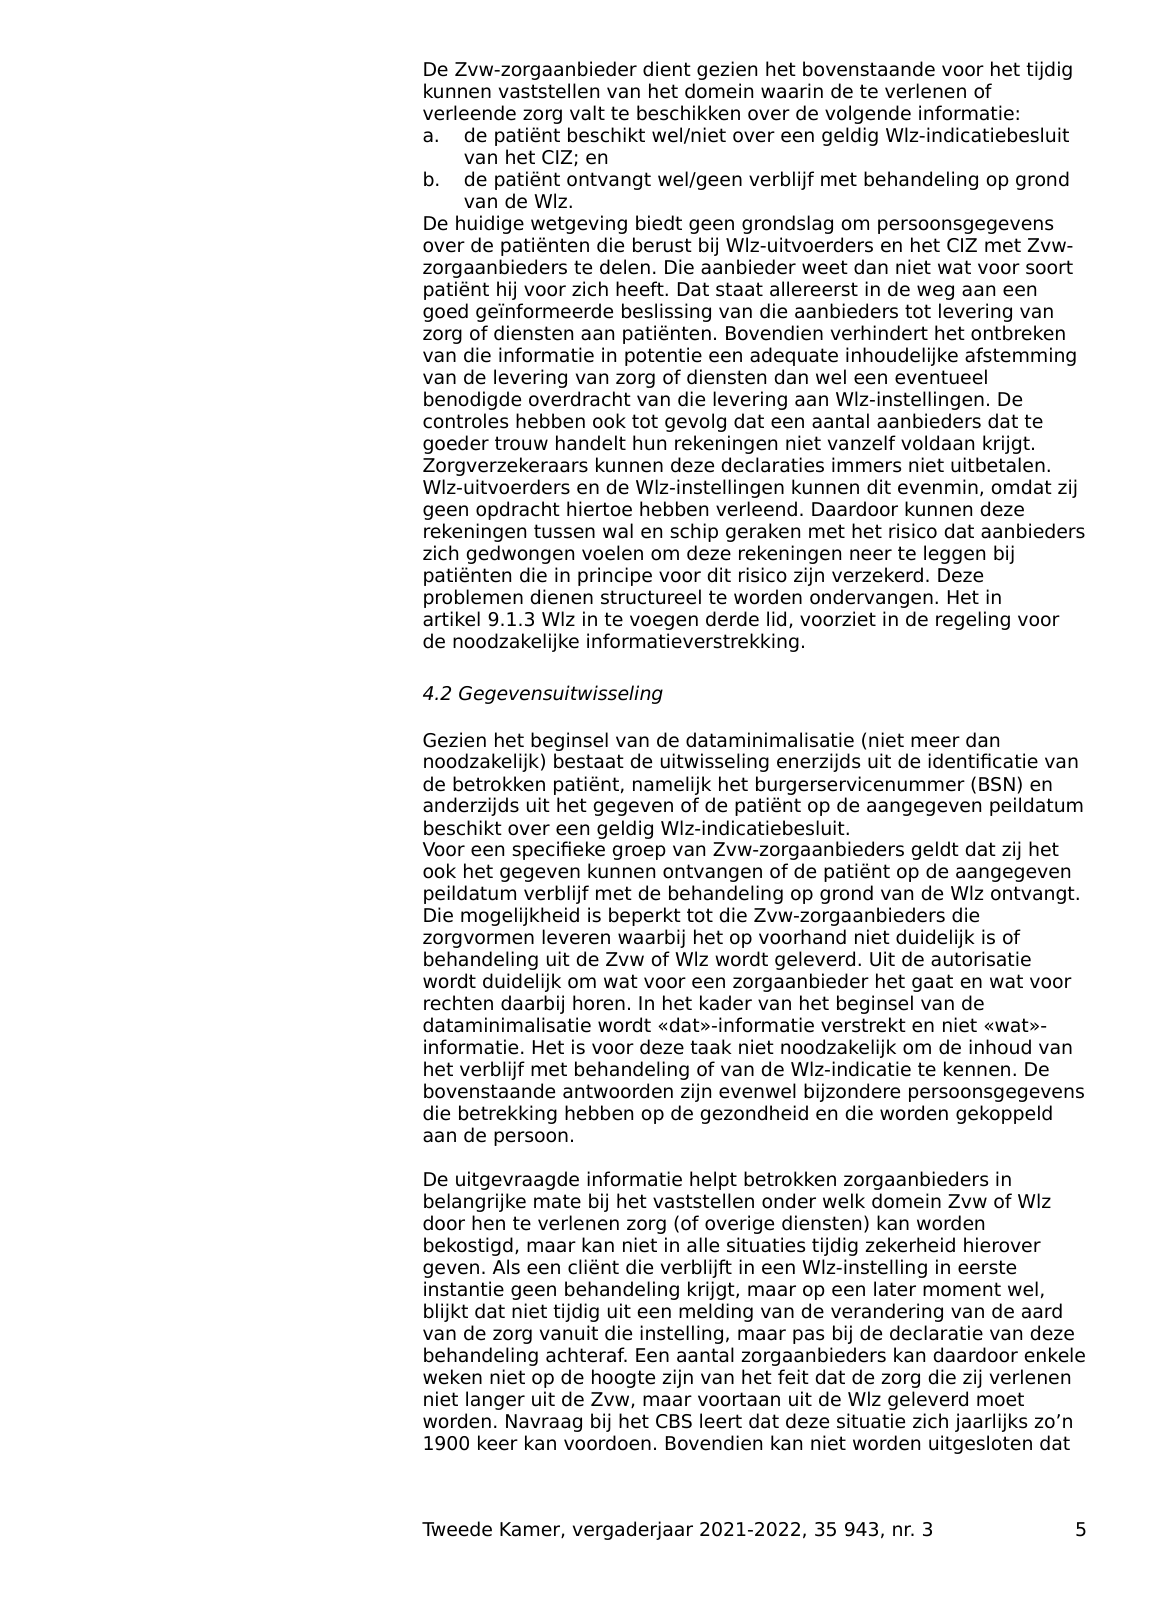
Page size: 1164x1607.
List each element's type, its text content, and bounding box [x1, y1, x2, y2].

subtitle 4.2 Gegevensuitwisseling [422, 682, 1087, 704]
text b. de patiënt ontvangt wel/geen verblijf met behandeling op grond van de Wlz. [422, 169, 1087, 213]
text Voor een specifieke groep van Zvw-zorgaanbieders geldt dat zij het ook het gegeven kunnen ontvangen of de patiënt op de aangegeven peildatum verblijf met de behandeling op grond van de Wlz ontvangt. [422, 839, 1087, 905]
text De uitgevraagde informatie helpt betrokken zorgaanbieders in belangrijke mate bij het vaststellen onder welk domein Zvw of Wlz door hen te verlenen zorg (of overige diensten) kan worden bekostigd, maar kan niet in alle situaties tijdig zekerheid hierover geven. Als een cliënt die verblijft in een Wlz-instelling in eerste instantie geen behandeling krijgt, maar op een later moment wel, blijkt dat niet tijdig uit een melding van de verandering van de aard van de zorg vanuit die instelling, maar pas bij de declaratie van deze behandeling achteraf. Een aantal zorgaanbieders kan daardoor enkele weken niet op de hoogte zijn van het feit dat de zorg die zij verlenen niet langer uit de Zvw, maar voortaan uit de Wlz geleverd moet worden. Navraag bij het CBS leert dat deze situatie zich jaarlijks zo’n 1900 keer kan voordoen. Bovendien kan niet worden uitgesloten dat [422, 1169, 1087, 1455]
text Die mogelijkheid is beperkt tot die Zvw-zorgaanbieders die zorgvormen leveren waarbij het op voorhand niet duidelijk is of behandeling uit de Zvw of Wlz wordt geleverd. Uit de autorisatie wordt duidelijk om wat voor een zorgaanbieder het gaat en wat voor rechten daarbij horen. In het kader van het beginsel van de dataminimalisatie wordt «dat»-informatie verstrekt en niet «wat»-informatie. Het is voor deze taak niet noodzakelijk om de inhoud van het verblijf met behandeling of van de Wlz-indicatie te kennen. De bovenstaande antwoorden zijn evenwel bijzondere persoonsgegevens die betrekking hebben op de gezondheid en die worden gekoppeld aan de persoon. [422, 905, 1087, 1147]
text a. de patiënt beschikt wel/niet over een geldig Wlz-indicatiebesluit van het CIZ; en [422, 125, 1087, 169]
text De huidige wetgeving biedt geen grondslag om persoonsgegevens over de patiënten die berust bij Wlz-uitvoerders en het CIZ met Zvw-zorgaanbieders te delen. Die aanbieder weet dan niet wat voor soort patiënt hij voor zich heeft. Dat staat allereerst in de weg aan een goed geïnformeerde beslissing van die aanbieders tot levering van zorg of diensten aan patiënten. Bovendien verhindert het ontbreken van die informatie in potentie een adequate inhoudelijke afstemming van de levering van zorg of diensten dan wel een eventueel benodigde overdracht van die levering aan Wlz-instellingen. De controles hebben ook tot gevolg dat een aantal aanbieders dat te goeder trouw handelt hun rekeningen niet vanzelf voldaan krijgt. Zorgverzekeraars kunnen deze declaraties immers niet uitbetalen. Wlz-uitvoerders en de Wlz-instellingen kunnen dit evenmin, omdat zij geen opdracht hiertoe hebben verleend. Daardoor kunnen deze rekeningen tussen wal en schip geraken met het risico dat aanbieders zich gedwongen voelen om deze rekeningen neer te leggen bij patiënten die in principe voor dit risico zijn verzekerd. Deze problemen dienen structureel te worden ondervangen. Het in artikel 9.1.3 Wlz in te voegen derde lid, voorziet in de regeling voor de noodzakelijke informatieverstrekking. [422, 213, 1087, 652]
text De Zvw-zorgaanbieder dient gezien het bovenstaande voor het tijdig kunnen vaststellen van het domein waarin de te verlenen of verleende zorg valt te beschikken over de volgende informatie: [422, 59, 1087, 125]
text Gezien het beginsel van de dataminimalisatie (niet meer dan noodzakelijk) bestaat de uitwisseling enerzijds uit de identificatie van de betrokken patiënt, namelijk het burgerservicenummer (BSN) en anderzijds uit het gegeven of de patiënt op de aangegeven peildatum beschikt over een geldig Wlz-indicatiebesluit. [422, 729, 1087, 839]
